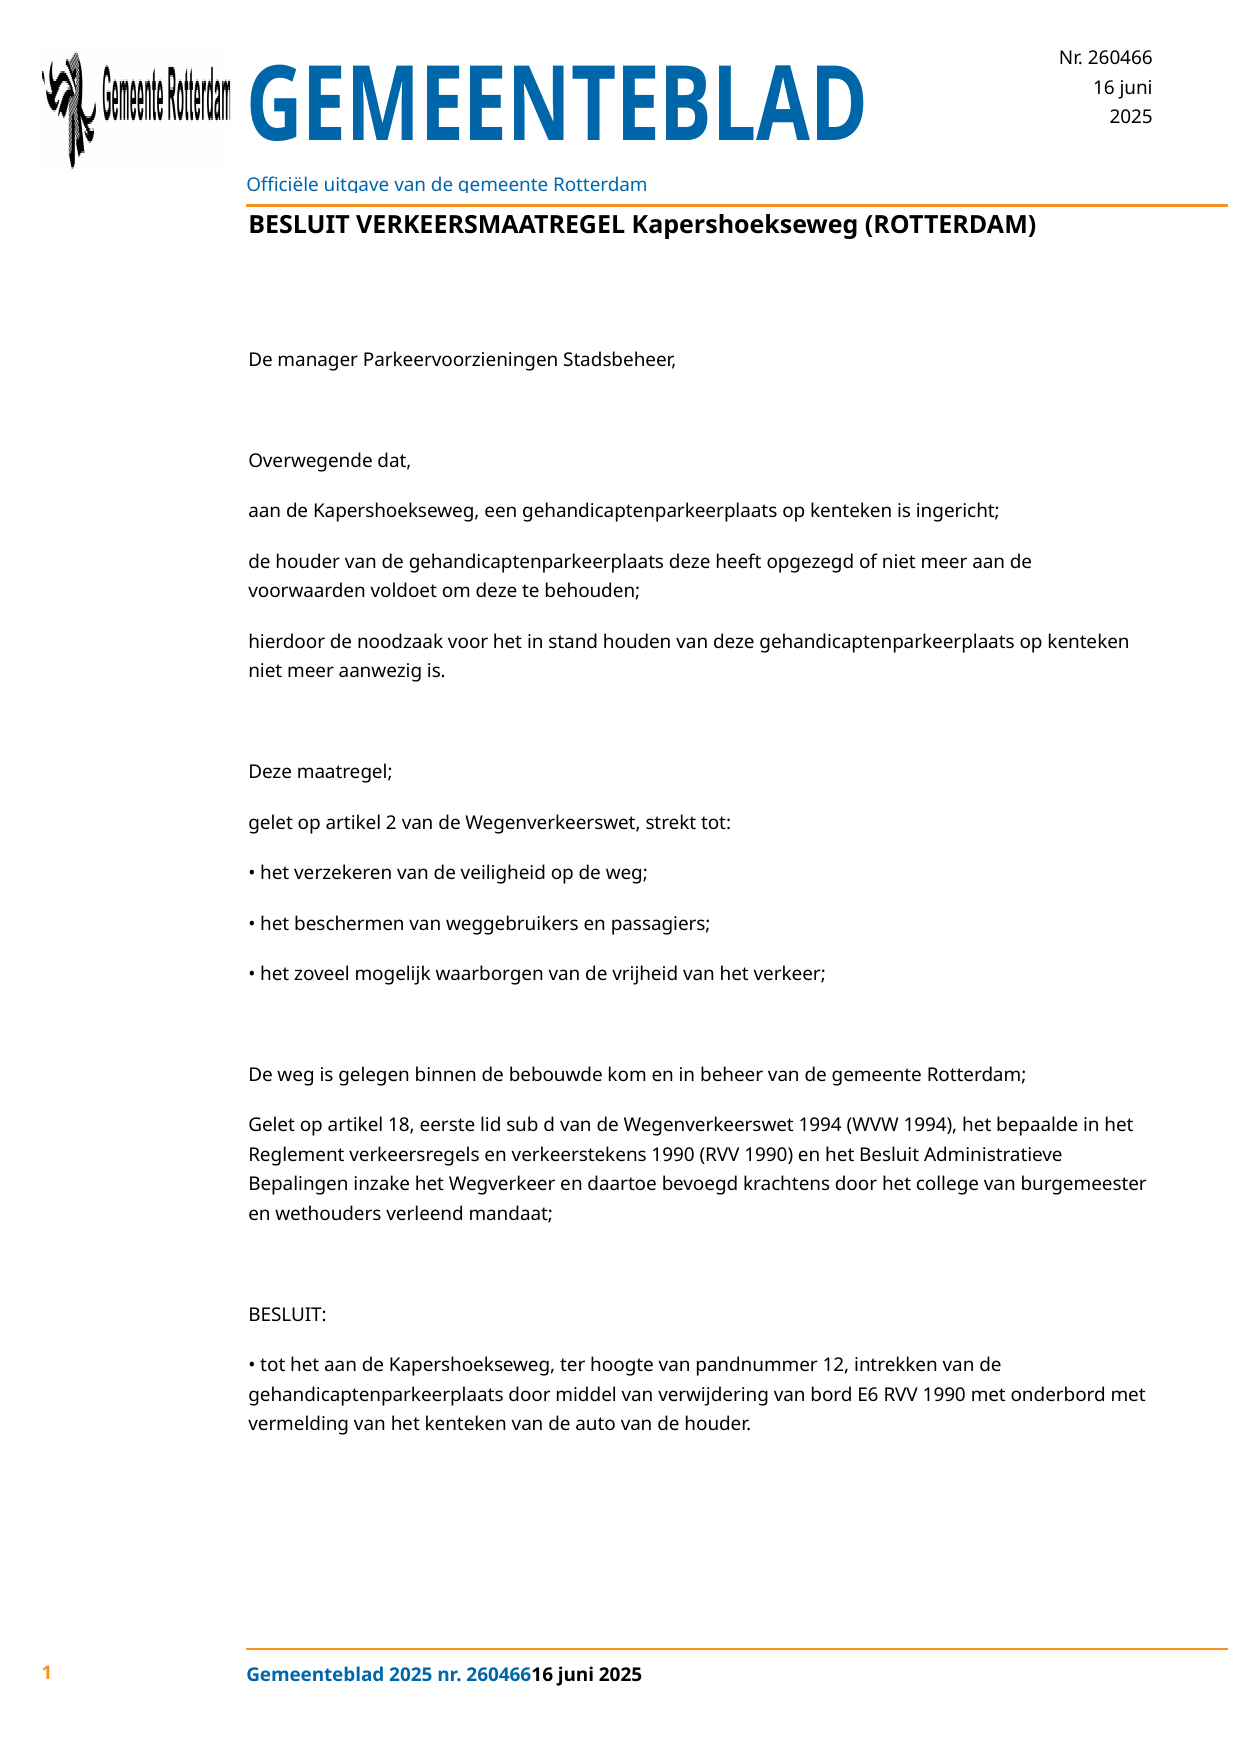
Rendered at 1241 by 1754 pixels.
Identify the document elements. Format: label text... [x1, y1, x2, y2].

picture [41, 47, 231, 172]
text De weg is gelegen binnen de bebouwde kom en in beheer van de gemeente Rotterdam; [248, 1061, 1152, 1087]
text de houder van de gehandicaptenparkeerplaats deze heeft opgezegd of niet meer aan de voorwaarden voldoet om deze te behouden; [248, 548, 1152, 603]
text De manager Parkeervoorzieningen Stadsbeheer, [248, 346, 1152, 372]
text Gelet op artikel 18, eerste lid sub d van de Wegenverkeerswet 1994 (WVW 1994), het bepaalde in het Reglement verkeersregels en verkeerstekens 1990 (RVV 1990) en het Besluit Administratieve Bepalingen inzake het Wegverkeer en daartoe bevoegd krachtens door het college van burgemeester en wethouders verleend mandaat; [248, 1111, 1152, 1226]
text BESLUIT: [248, 1301, 1152, 1327]
text • het verzekeren van de veiligheid op de weg; [248, 859, 1152, 885]
text Deze maatregel; [248, 758, 1152, 784]
text hierdoor de noodzaak voor het in stand houden van deze gehandicaptenparkeerplaats op kenteken niet meer aanwezig is. [248, 628, 1152, 683]
text gelet op artikel 2 van de Wegenverkeerswet, strekt tot: [248, 809, 1152, 835]
text BESLUIT VERKEERSMAATREGEL Kapershoekseweg (ROTTERDAM) [248, 207, 1152, 241]
text • het beschermen van weggebruikers en passagiers; [248, 910, 1152, 936]
text aan de Kapershoekseweg, een gehandicaptenparkeerplaats op kenteken is ingericht; [248, 498, 1152, 523]
text • tot het aan de Kapershoekseweg, ter hoogte van pandnummer 12, intrekken van de gehandicaptenparkeerplaats door middel van verwijdering van bord E6 RVV 1990 met onderbord met vermelding van het kenteken van de auto van de houder. [248, 1351, 1152, 1436]
text Overwegende dat, [248, 447, 1152, 473]
text • het zoveel mogelijk waarborgen van de vrijheid van het verkeer; [248, 960, 1152, 986]
